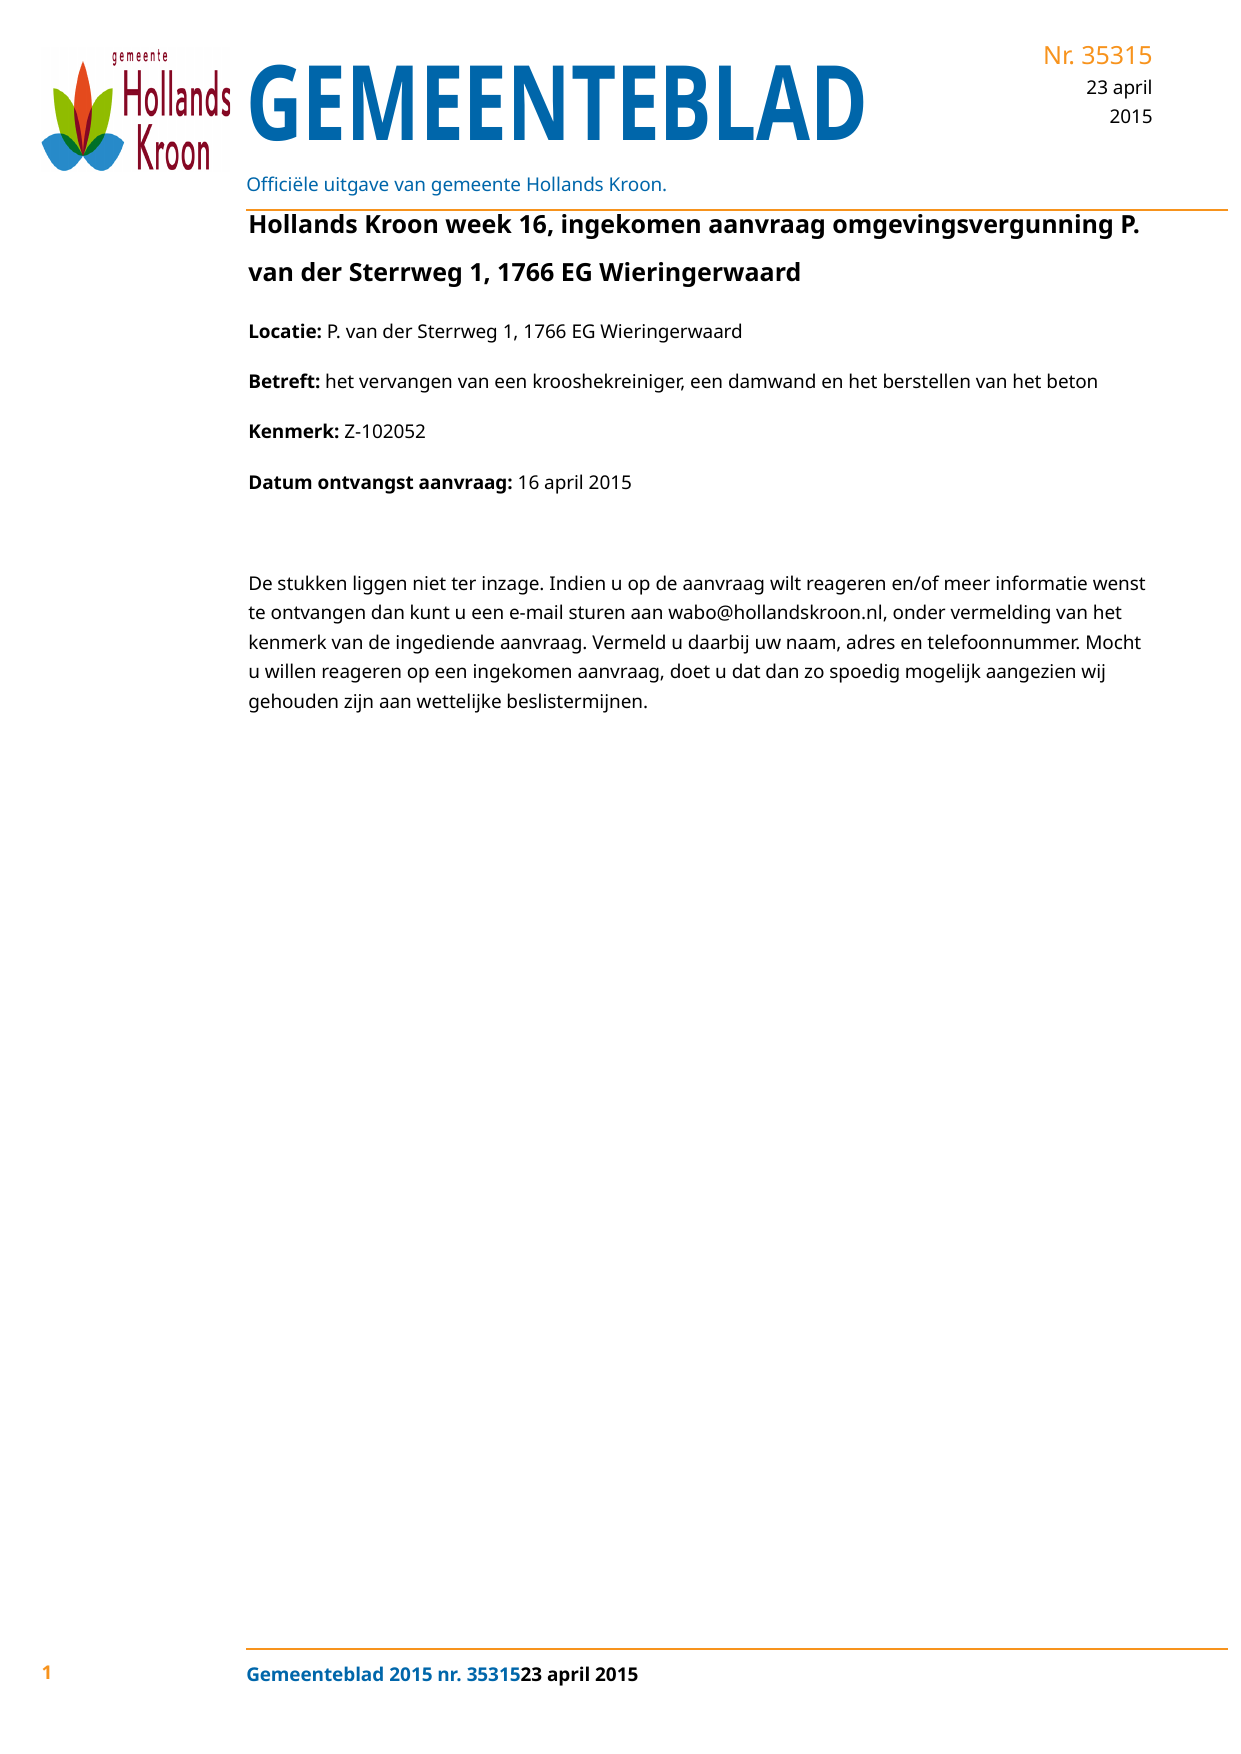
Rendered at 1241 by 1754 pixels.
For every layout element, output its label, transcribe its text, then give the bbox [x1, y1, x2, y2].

text Betreft: het vervangen van een krooshekreiniger, een damwand en het berstellen van het beton [248, 368, 1152, 394]
text Locatie: P. van der Sterrweg 1, 1766 EG Wieringerwaard [248, 318, 1152, 344]
text Hollands Kroon week 16, ingekomen aanvraag omgevingsvergunning P. van der Sterrweg 1, 1766 EG Wieringerwaard [248, 211, 1152, 288]
text De stukken liggen niet ter inzage. Indien u op de aanvraag wilt reageren en/of meer informatie wenst te ontvangen dan kunt u een e-mail sturen aan wabo@hollandskroon.nl, onder vermelding van het kenmerk van de ingediende aanvraag. Vermeld u daarbij uw naam, adres en telefoonnummer. Mocht u willen reageren op een ingekomen aanvraag, doet u dat dan zo spoedig mogelijk aangezien wij gehouden zijn aan wettelijke beslistermijnen. [248, 570, 1152, 714]
picture [41, 47, 231, 172]
text Kenmerk: Z-102052 [248, 419, 1152, 444]
text Datum ontvangst aanvraag: 16 april 2015 [248, 469, 1152, 495]
